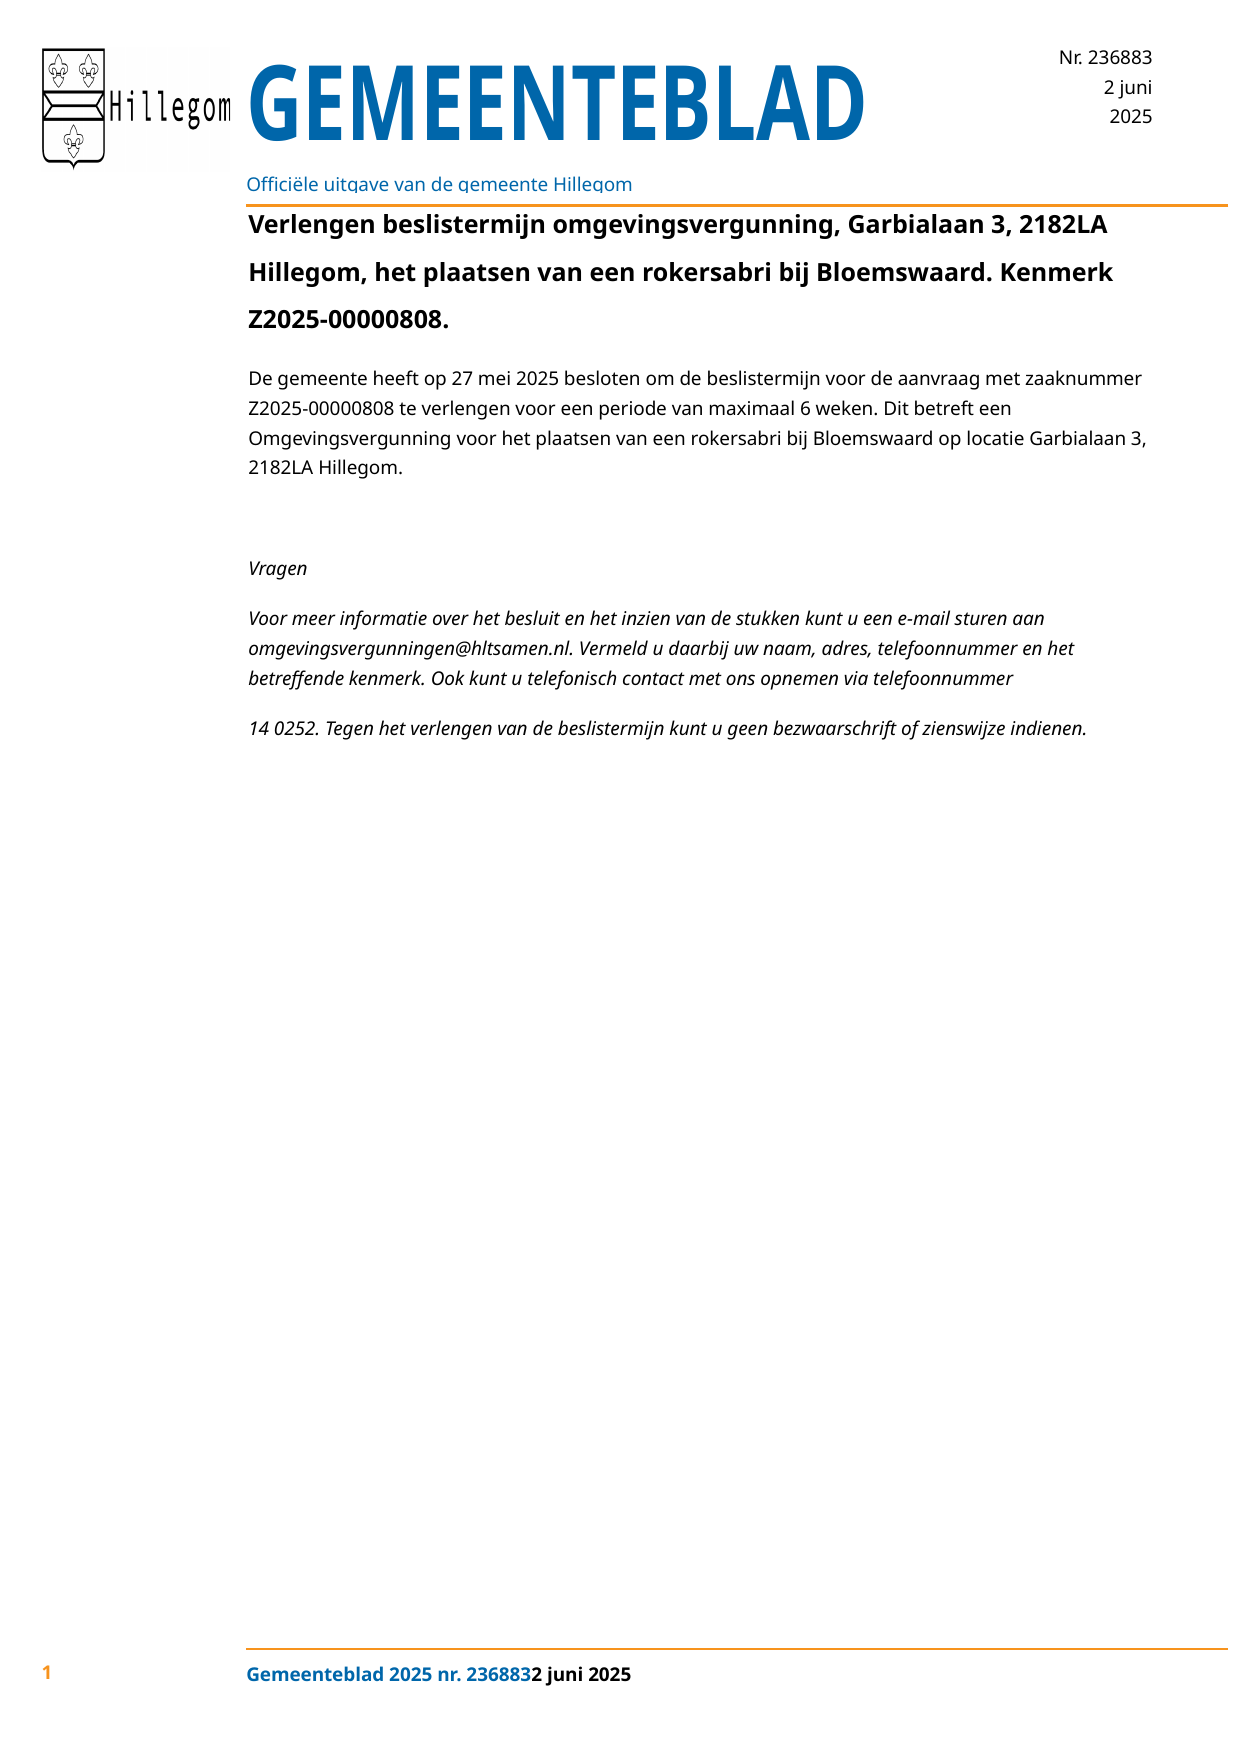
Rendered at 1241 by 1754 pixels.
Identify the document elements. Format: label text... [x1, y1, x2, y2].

picture [41, 47, 231, 172]
text Vragen [248, 555, 1152, 581]
text De gemeente heeft op 27 mei 2025 besloten om de beslistermijn voor de aanvraag met zaaknummer Z2025-00000808 te verlengen voor een periode van maximaal 6 weken. Dit betreft een Omgevingsvergunning voor het plaatsen van een rokersabri bij Bloemswaard op locatie Garbialaan 3, 2182LA Hillegom. [248, 366, 1152, 480]
text Voor meer informatie over het besluit en het inzien van de stukken kunt u een e-mail sturen aan omgevingsvergunningen@hltsamen.nl. Vermeld u daarbij uw naam, adres, telefoonnummer en het betreffende kenmerk. Ook kunt u telefonisch contact met ons opnemen via telefoonnummer [248, 606, 1152, 690]
text Verlengen beslistermijn omgevingsvergunning, Garbialaan 3, 2182LA Hillegom, het plaatsen van een rokersabri bij Bloemswaard. Kenmerk Z2025-00000808. [248, 207, 1152, 336]
text 14 0252. Tegen het verlengen van de beslistermijn kunt u geen bezwaarschrift of zienswijze indienen. [248, 715, 1152, 741]
